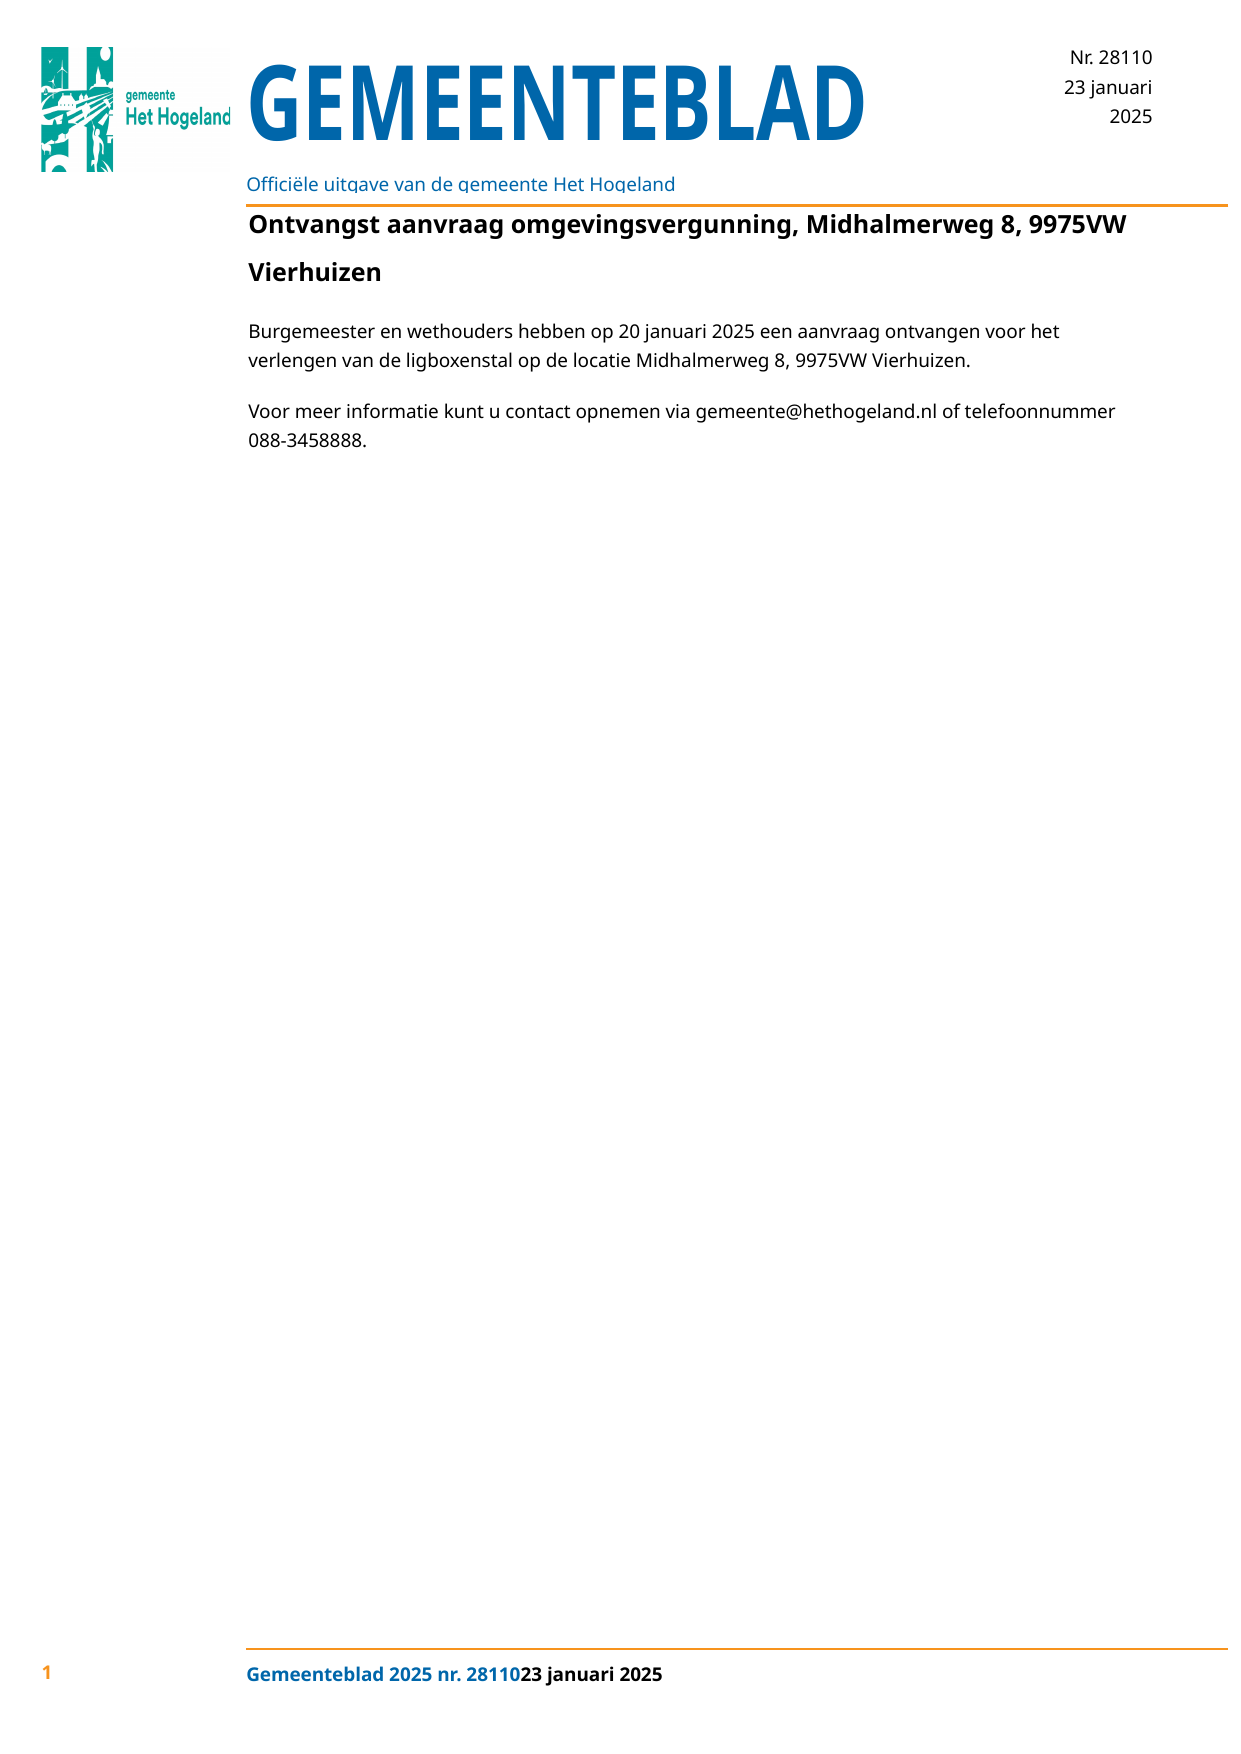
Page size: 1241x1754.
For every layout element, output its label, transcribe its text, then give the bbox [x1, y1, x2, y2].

text Burgemeester en wethouders hebben op 20 januari 2025 een aanvraag ontvangen voor het verlengen van de ligboxenstal op de locatie Midhalmerweg 8, 9975VW Vierhuizen. [248, 318, 1152, 373]
text Voor meer informatie kunt u contact opnemen via gemeente@hethogeland.nl of telefoonnummer 088-3458888. [248, 398, 1152, 453]
text Ontvangst aanvraag omgevingsvergunning, Midhalmerweg 8, 9975VW Vierhuizen [248, 207, 1152, 288]
picture [41, 47, 231, 172]
